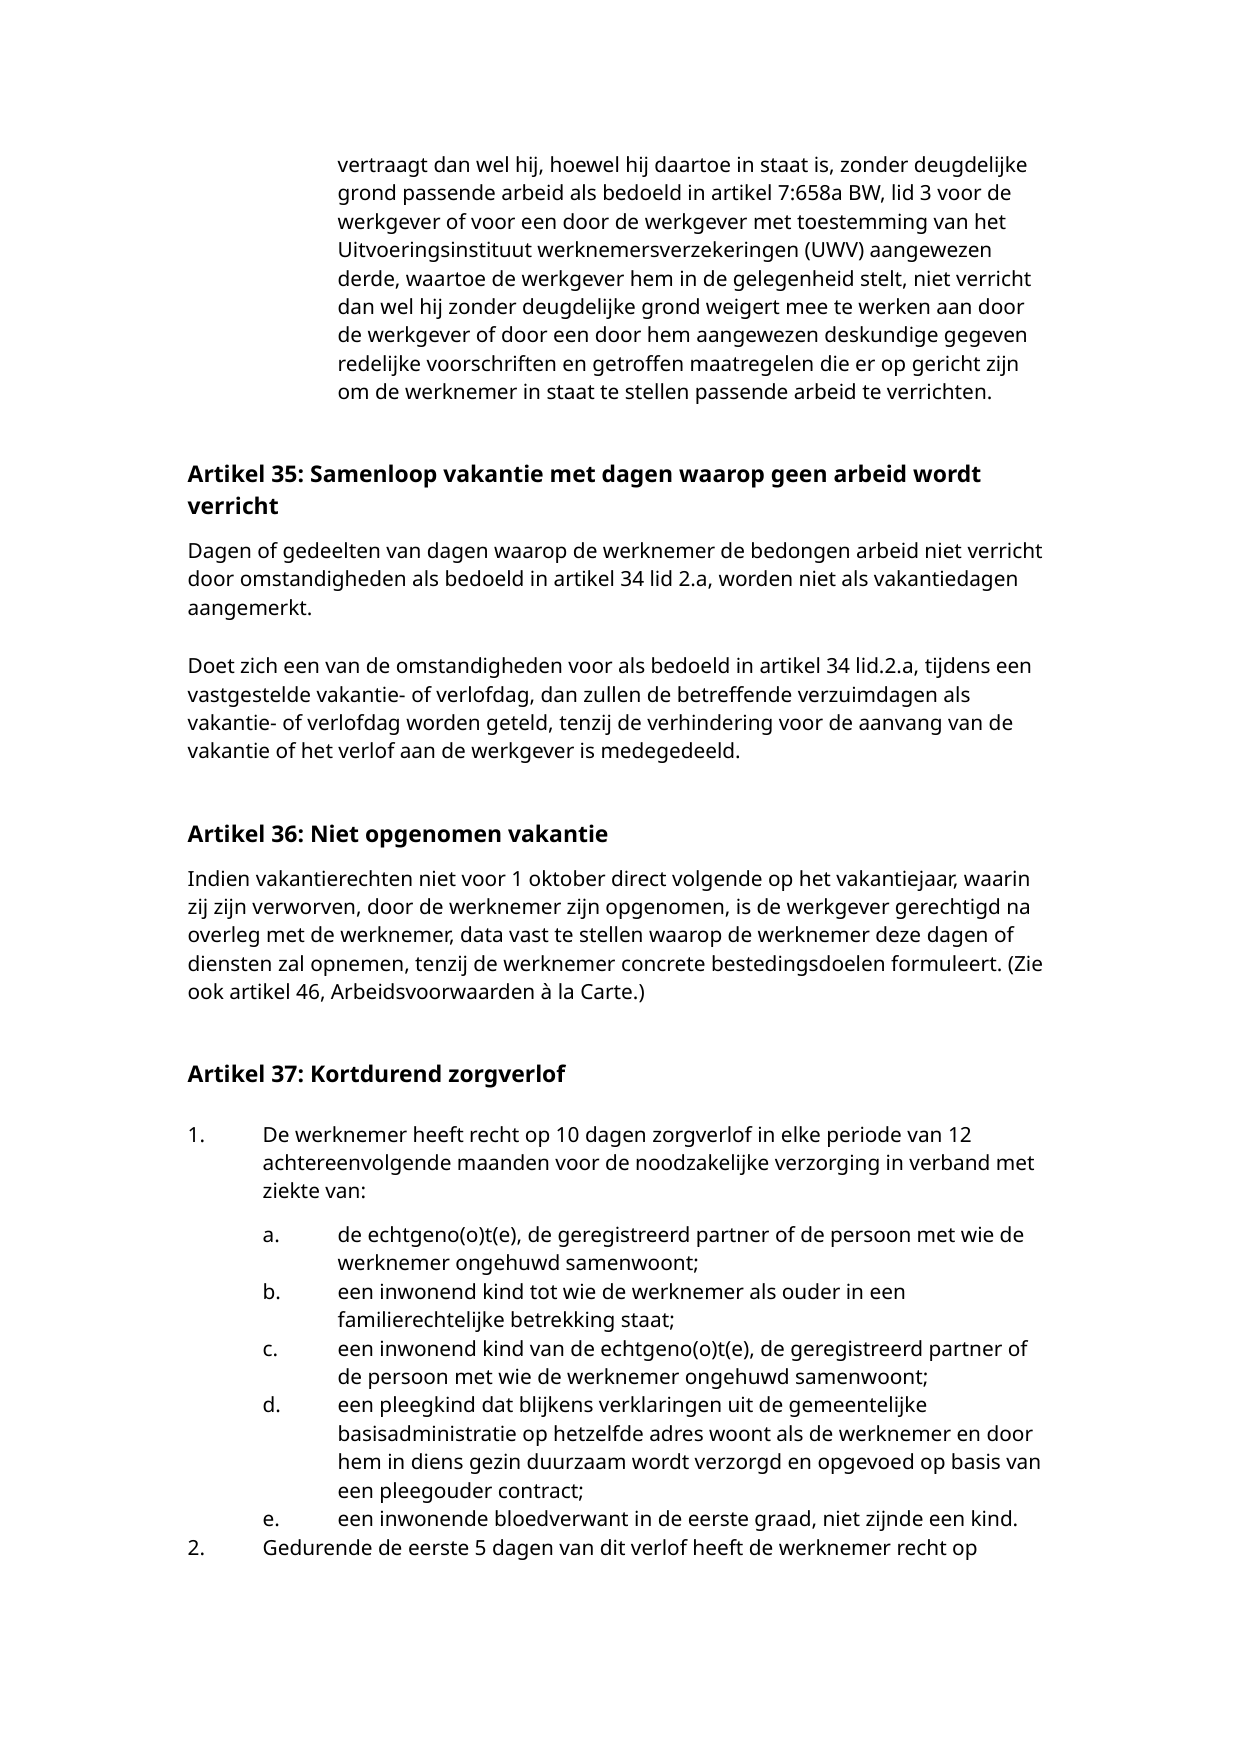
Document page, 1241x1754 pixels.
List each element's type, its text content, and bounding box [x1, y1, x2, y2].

list De werknemer heeft recht op 10 dagen zorgverlof in elke periode van 12 achtereenvolgende maanden voor de noodzakelijke verzorging in verband met ziekte van: [187, 1120, 1053, 1205]
subtitle Artikel 36: Niet opgenomen vakantie [187, 817, 1053, 849]
list de echtgeno(o)t(e), de geregistreerd partner of de persoon met wie de werknemer ongehuwd samenwoont; [262, 1220, 1053, 1277]
text Dagen of gedeelten van dagen waarop de werknemer de bedongen arbeid niet verricht door omstandigheden als bedoeld in artikel 34 lid 2.a, worden niet als vakantiedagen aangemerkt. [187, 536, 1053, 621]
list een pleegkind dat blijkens verklaringen uit de gemeentelijke basisadministratie op hetzelfde adres woont als de werknemer en door hem in diens gezin duurzaam wordt verzorgd en opgevoed op basis van een pleegouder contract; [262, 1391, 1053, 1504]
text Indien vakantierechten niet voor 1 oktober direct volgende op het vakantiejaar, waarin zij zijn verworven, door de werknemer zijn opgenomen, is de werkgever gerechtigd na overleg met de werknemer, data vast te stellen waarop de werknemer deze dagen of diensten zal opnemen, tenzij de werknemer concrete bestedingsdoelen formuleert. (Zie ook artikel 46, Arbeidsvoorwaarden à la Carte.) [187, 864, 1053, 1006]
subtitle Artikel 35: Samenloop vakantie met dagen waarop geen arbeid wordt verricht [187, 458, 1053, 521]
list Gedurende de eerste 5 dagen van dit verlof heeft de werknemer recht op [187, 1533, 1053, 1561]
subtitle Artikel 37: Kortdurend zorgverlof [187, 1058, 1053, 1090]
list een inwonend kind tot wie de werknemer als ouder in een familierechtelijke betrekking staat; [262, 1277, 1053, 1334]
list vertraagt dan wel hij, hoewel hij daartoe in staat is, zonder deugdelijke grond passende arbeid als bedoeld in artikel 7:658a BW, lid 3 voor de werkgever of voor een door de werkgever met toestemming van het Uitvoeringsinstituut werknemersverzekeringen (UWV) aangewezen derde, waartoe de werkgever hem in de gelegenheid stelt, niet verricht dan wel hij zonder deugdelijke grond weigert mee te werken aan door de werkgever of door een door hem aangewezen deskundige gegeven redelijke voorschriften en getroffen maatregelen die er op gericht zijn om de werknemer in staat te stellen passende arbeid te verrichten. [262, 150, 1053, 406]
list een inwonende bloedverwant in de eerste graad, niet zijnde een kind. [262, 1504, 1053, 1533]
list een inwonend kind van de echtgeno(o)t(e), de geregistreerd partner of de persoon met wie de werknemer ongehuwd samenwoont; [262, 1334, 1053, 1391]
text Doet zich een van de omstandigheden voor als bedoeld in artikel 34 lid.2.a, tijdens een vastgestelde vakantie- of verlofdag, dan zullen de betreffende verzuimdagen als vakantie- of verlofdag worden geteld, tenzij de verhindering voor de aanvang van de vakantie of het verlof aan de werkgever is medegedeeld. [187, 651, 1053, 765]
